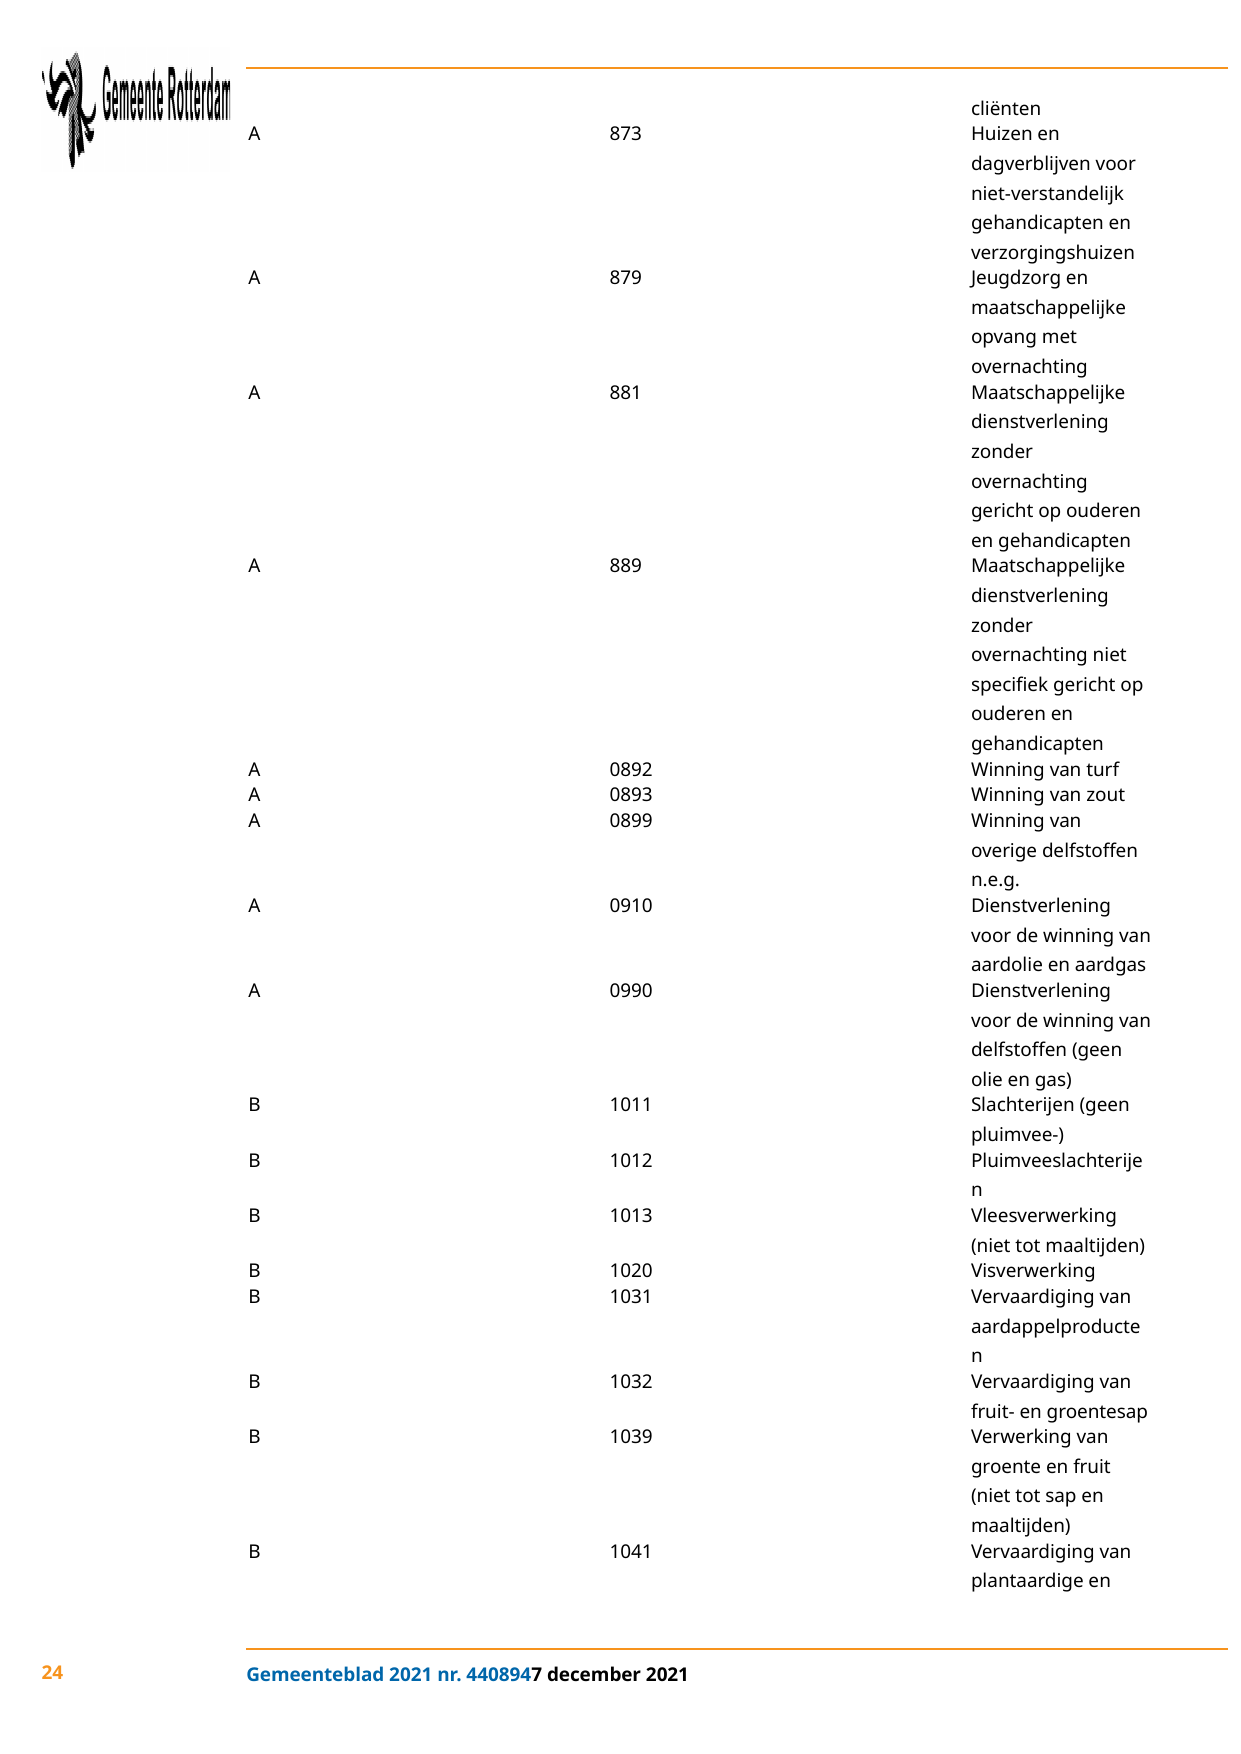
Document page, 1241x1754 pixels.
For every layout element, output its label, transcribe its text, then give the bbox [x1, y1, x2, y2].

table_cell B [248, 1092, 609, 1147]
table_cell Dienstverlening voor de winning van delfstoffen (geen olie en gas) [971, 977, 1152, 1092]
table_cell Vervaardiging van aardappelproducten [971, 1283, 1152, 1368]
table_cell Winning van zout [971, 782, 1152, 807]
table_cell 1031 [609, 1283, 971, 1368]
table_cell 1041 [609, 1538, 971, 1593]
table_cell Jeugdzorg en maatschappelijke opvang met overnachting [971, 265, 1152, 379]
table_cell A [248, 782, 609, 807]
table_cell Maatschappelijke dienstverlening zonder overnachting gericht op ouderen en gehandicapten [971, 379, 1152, 553]
table_cell A [248, 892, 609, 977]
table_cell A [248, 553, 609, 756]
table_cell A [248, 121, 609, 264]
table_cell 0892 [609, 756, 971, 782]
table_cell 1039 [609, 1424, 971, 1538]
table_cell B [248, 1283, 609, 1368]
table_cell 1012 [609, 1147, 971, 1202]
table_cell Visverwerking [971, 1258, 1152, 1283]
table_cell Dienstverlening voor de winning van aardolie en aardgas [971, 892, 1152, 977]
table_cell Verwerking van groente en fruit (niet tot sap en maaltijden) [971, 1424, 1152, 1538]
table_cell 1013 [609, 1202, 971, 1258]
table_cell B [248, 1424, 609, 1538]
table_cell A [248, 977, 609, 1092]
table_cell 1020 [609, 1258, 971, 1283]
table_cell 1011 [609, 1092, 971, 1147]
table_cell Slachterijen (geen pluimvee-) [971, 1092, 1152, 1147]
table_cell A [248, 808, 609, 892]
table_cell [248, 95, 609, 121]
table_cell Huizen en dagverblijven voor niet-verstandelijk gehandicapten en verzorgingshuizen [971, 121, 1152, 264]
table_cell 889 [609, 553, 971, 756]
table_cell 873 [609, 121, 971, 264]
table_cell Vleesverwerking (niet tot maaltijden) [971, 1202, 1152, 1258]
table_cell A [248, 265, 609, 379]
table_cell cliënten [971, 95, 1152, 121]
table_cell 879 [609, 265, 971, 379]
table_cell B [248, 1538, 609, 1593]
table_cell B [248, 1258, 609, 1283]
table_cell A [248, 379, 609, 553]
table_cell B [248, 1368, 609, 1423]
table_cell Winning van turf [971, 756, 1152, 782]
table_cell B [248, 1202, 609, 1258]
table_cell B [248, 1147, 609, 1202]
table_cell Maatschappelijke dienstverlening zonder overnachting niet specifiek gericht op ouderen en gehandicapten [971, 553, 1152, 756]
table_cell Pluimveeslachterijen [971, 1147, 1152, 1202]
table_cell Vervaardiging van fruit- en groentesap [971, 1368, 1152, 1423]
picture [41, 47, 231, 172]
table_cell 881 [609, 379, 971, 553]
table_cell Vervaardiging van plantaardige en [971, 1538, 1152, 1593]
table_cell 0910 [609, 892, 971, 977]
table_cell Winning van overige delfstoffen n.e.g. [971, 808, 1152, 892]
table_cell 0990 [609, 977, 971, 1092]
table_cell 1032 [609, 1368, 971, 1423]
table_cell [609, 95, 971, 121]
table_cell 0899 [609, 808, 971, 892]
table_cell A [248, 756, 609, 782]
table_cell 0893 [609, 782, 971, 807]
